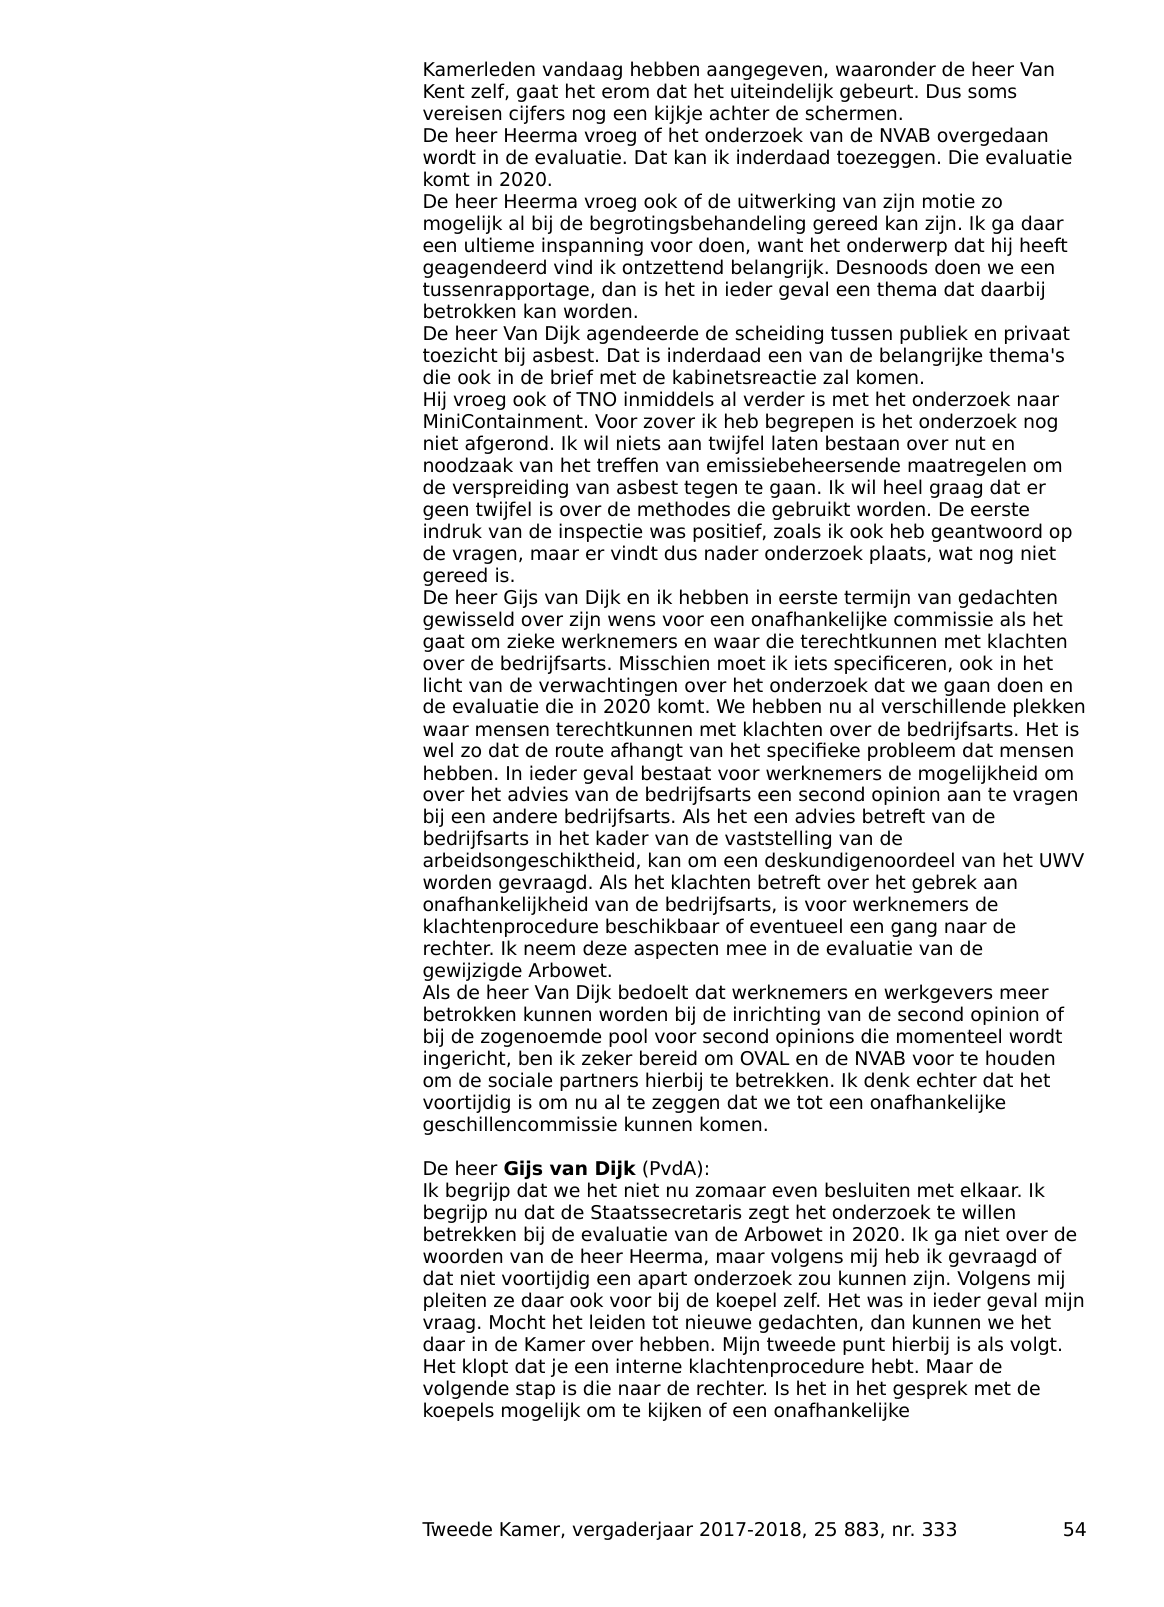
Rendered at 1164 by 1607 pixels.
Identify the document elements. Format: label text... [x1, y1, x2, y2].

text De heer Gijs van Dijk (PvdA): [422, 1158, 1087, 1180]
text De heer Heerma vroeg of het onderzoek van de NVAB overgedaan wordt in de evaluatie. Dat kan ik inderdaad toezeggen. Die evaluatie komt in 2020. [422, 125, 1087, 191]
text Kamerleden vandaag hebben aangegeven, waaronder de heer Van Kent zelf, gaat het erom dat het uiteindelijk gebeurt. Dus soms vereisen cijfers nog een kijkje achter de schermen. [422, 59, 1087, 125]
text De heer Heerma vroeg ook of de uitwerking van zijn motie zo mogelijk al bij de begrotingsbehandeling gereed kan zijn. Ik ga daar een ultieme inspanning voor doen, want het onderwerp dat hij heeft geagendeerd vind ik ontzettend belangrijk. Desnoods doen we een tussenrapportage, dan is het in ieder geval een thema dat daarbij betrokken kan worden. [422, 191, 1087, 323]
text De heer Van Dijk agendeerde de scheiding tussen publiek en privaat toezicht bij asbest. Dat is inderdaad een van de belangrijke thema's die ook in de brief met de kabinetsreactie zal komen. [422, 323, 1087, 389]
text Als de heer Van Dijk bedoelt dat werknemers en werkgevers meer betrokken kunnen worden bij de inrichting van de second opinion of bij de zogenoemde pool voor second opinions die momenteel wordt ingericht, ben ik zeker bereid om OVAL en de NVAB voor te houden om de sociale partners hierbij te betrekken. Ik denk echter dat het voortijdig is om nu al te zeggen dat we tot een onafhankelijke geschillencommissie kunnen komen. [422, 982, 1087, 1136]
text Hij vroeg ook of TNO inmiddels al verder is met het onderzoek naar MiniContainment. Voor zover ik heb begrepen is het onderzoek nog niet afgerond. Ik wil niets aan twijfel laten bestaan over nut en noodzaak van het treffen van emissiebeheersende maatregelen om de verspreiding van asbest tegen te gaan. Ik wil heel graag dat er geen twijfel is over de methodes die gebruikt worden. De eerste indruk van de inspectie was positief, zoals ik ook heb geantwoord op de vragen, maar er vindt dus nader onderzoek plaats, wat nog niet gereed is. [422, 389, 1087, 587]
text Ik begrijp dat we het niet nu zomaar even besluiten met elkaar. Ik begrijp nu dat de Staatssecretaris zegt het onderzoek te willen betrekken bij de evaluatie van de Arbowet in 2020. Ik ga niet over de woorden van de heer Heerma, maar volgens mij heb ik gevraagd of dat niet voortijdig een apart onderzoek zou kunnen zijn. Volgens mij pleiten ze daar ook voor bij de koepel zelf. Het was in ieder geval mijn vraag. Mocht het leiden tot nieuwe gedachten, dan kunnen we het daar in de Kamer over hebben. Mijn tweede punt hierbij is als volgt. Het klopt dat je een interne klachtenprocedure hebt. Maar de volgende stap is die naar de rechter. Is het in het gesprek met de koepels mogelijk om te kijken of een onafhankelijke [422, 1180, 1087, 1422]
text De heer Gijs van Dijk en ik hebben in eerste termijn van gedachten gewisseld over zijn wens voor een onafhankelijke commissie als het gaat om zieke werknemers en waar die terechtkunnen met klachten over de bedrijfsarts. Misschien moet ik iets specificeren, ook in het licht van de verwachtingen over het onderzoek dat we gaan doen en de evaluatie die in 2020 komt. We hebben nu al verschillende plekken waar mensen terechtkunnen met klachten over de bedrijfsarts. Het is wel zo dat de route afhangt van het specifieke probleem dat mensen hebben. In ieder geval bestaat voor werknemers de mogelijkheid om over het advies van de bedrijfsarts een second opinion aan te vragen bij een andere bedrijfsarts. Als het een advies betreft van de bedrijfsarts in het kader van de vaststelling van de arbeidsongeschiktheid, kan om een deskundigenoordeel van het UWV worden gevraagd. Als het klachten betreft over het gebrek aan onafhankelijkheid van de bedrijfsarts, is voor werknemers de klachtenprocedure beschikbaar of eventueel een gang naar de rechter. Ik neem deze aspecten mee in de evaluatie van de gewijzigde Arbowet. [422, 587, 1087, 982]
